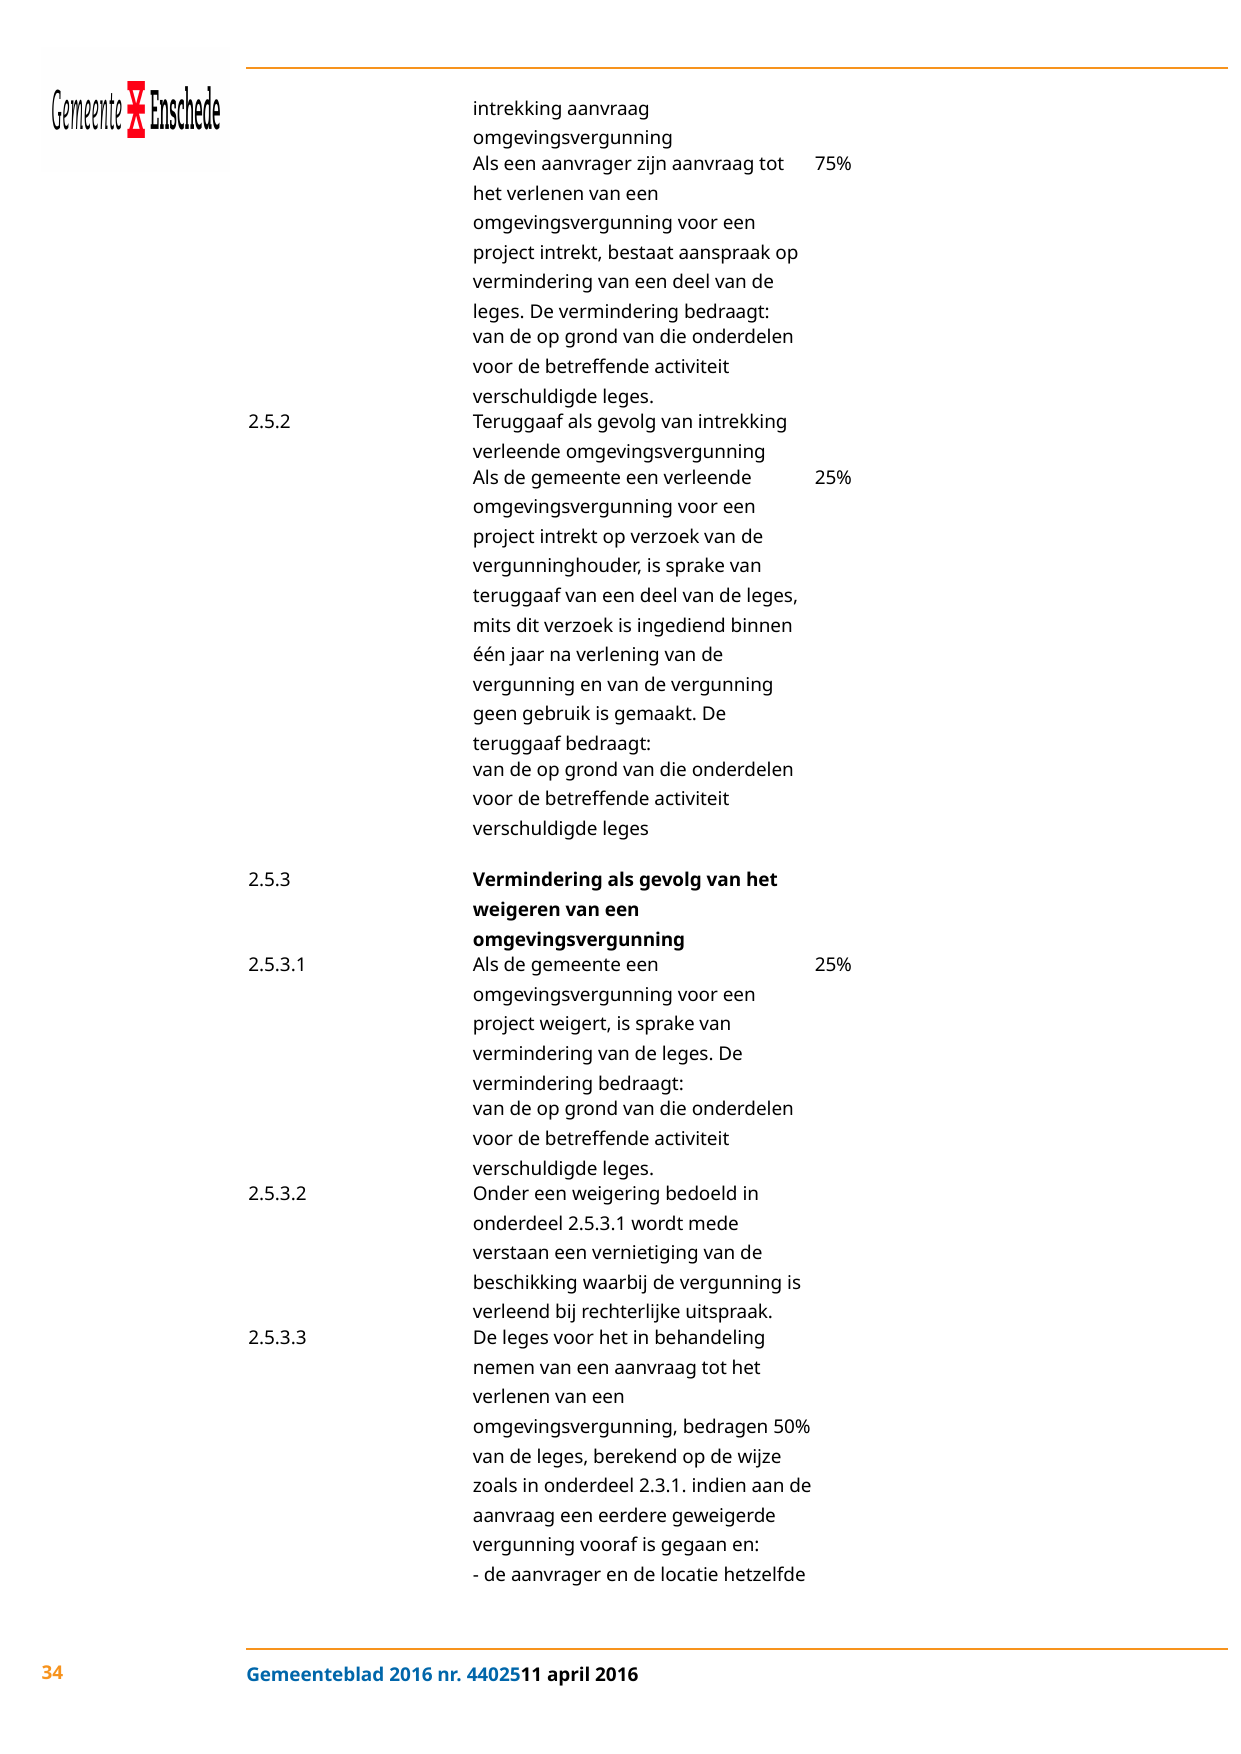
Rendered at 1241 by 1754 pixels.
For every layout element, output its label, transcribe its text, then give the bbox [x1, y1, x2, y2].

table_cell [815, 409, 1039, 464]
table_cell van de op grond van die onderdelen voor de betreffende activiteit verschuldigde leges [473, 756, 814, 841]
table_cell [815, 1096, 1039, 1180]
table_cell [473, 841, 814, 867]
table_cell [815, 1325, 1039, 1587]
table_cell van de op grond van die onderdelen voor de betreffende activiteit verschuldigde leges. [473, 324, 814, 409]
table_cell 25% [815, 951, 1039, 1096]
table_cell 25% [815, 464, 1039, 756]
table_cell 2.5.3.1 [248, 951, 473, 1096]
table_cell [248, 756, 473, 841]
table_cell [248, 1096, 473, 1180]
table_cell Als een aanvrager zijn aanvraag tot het verlenen van een omgevingsvergunning voor een project intrekt, bestaat aanspraak op vermindering van een deel van de leges. De vermindering bedraagt: [473, 150, 814, 324]
table_cell van de op grond van die onderdelen voor de betreffende activiteit verschuldigde leges. [473, 1096, 814, 1180]
table_cell [248, 95, 473, 150]
table_cell Teruggaaf als gevolg van intrekking verleende omgevingsvergunning [473, 409, 814, 464]
table_cell 2.5.3 [248, 867, 473, 951]
table_cell Als de gemeente een verleende omgevingsvergunning voor een project intrekt op verzoek van de vergunninghouder, is sprake van teruggaaf van een deel van de leges, mits dit verzoek is ingediend binnen één jaar na verlening van de vergunning en van de vergunning geen gebruik is gemaakt. De teruggaaf bedraagt: [473, 464, 814, 756]
table_cell [248, 464, 473, 756]
table_cell 2.5.3.2 [248, 1180, 473, 1324]
table_cell [248, 150, 473, 324]
table_cell [815, 756, 1039, 841]
table_cell [815, 841, 1039, 867]
table_cell [815, 867, 1039, 951]
table_cell Als de gemeente een omgevingsvergunning voor een project weigert, is sprake van vermindering van de leges. De vermindering bedraagt: [473, 951, 814, 1096]
table_cell 75% [815, 150, 1039, 324]
table_cell [815, 324, 1039, 409]
table_cell [815, 95, 1039, 150]
table_cell Onder een weigering bedoeld in onderdeel 2.5.3.1 wordt mede verstaan een vernietiging van de beschikking waarbij de vergunning is verleend bij rechterlijke uitspraak. [473, 1180, 814, 1324]
table_cell 2.5.3.3 [248, 1325, 473, 1587]
table_cell De leges voor het in behandeling nemen van een aanvraag tot het verlenen van een omgevingsvergunning, bedragen 50% van de leges, berekend op de wijze zoals in onderdeel 2.3.1. indien aan de aanvraag een eerdere geweigerde vergunning vooraf is gegaan en: - de aanvrager en de locatie hetzelfde [473, 1325, 814, 1587]
table_cell Vermindering als gevolg van het weigeren van een omgevingsvergunning [473, 867, 814, 951]
table_cell [248, 324, 473, 409]
table_cell intrekking aanvraag omgevingsvergunning [473, 95, 814, 150]
picture [41, 47, 231, 172]
table_cell [815, 1180, 1039, 1324]
table_cell 2.5.2 [248, 409, 473, 464]
table_cell [248, 841, 473, 867]
